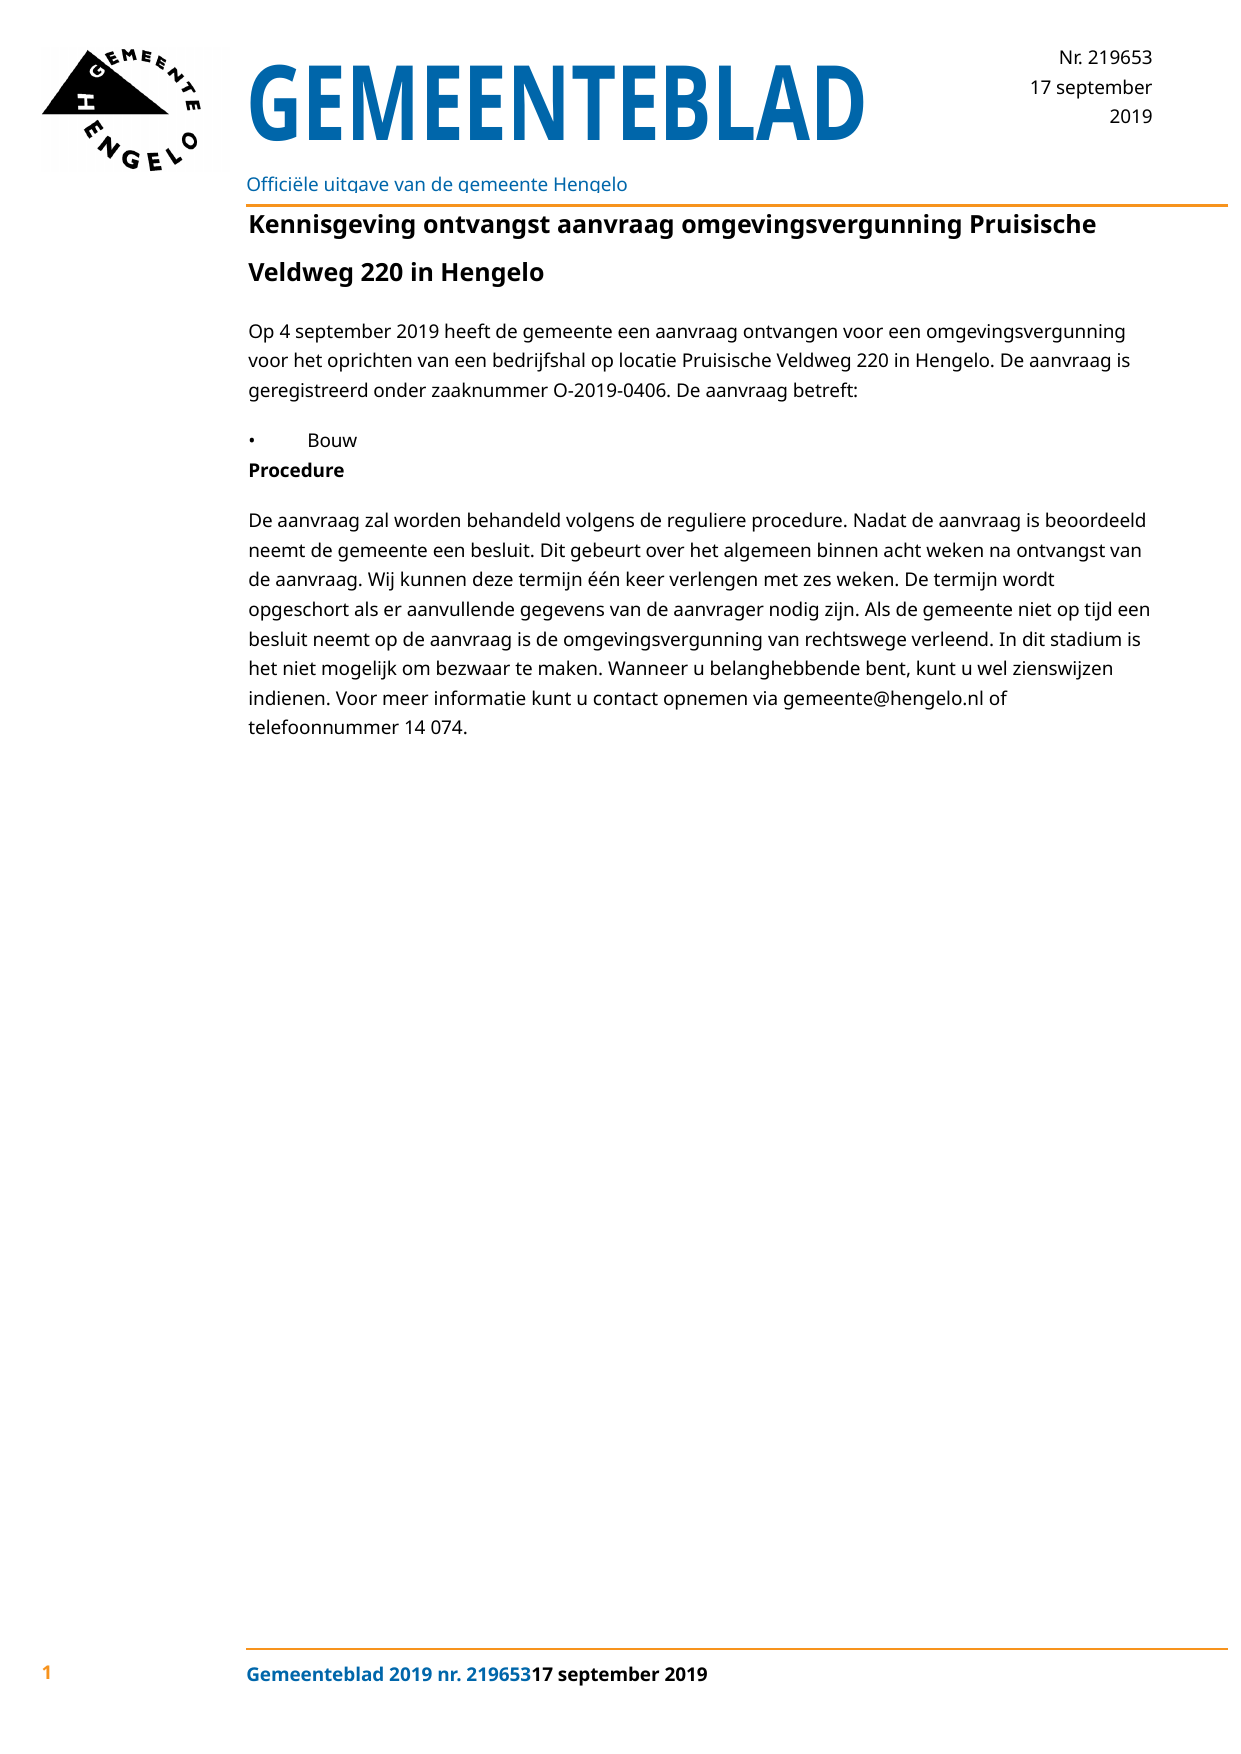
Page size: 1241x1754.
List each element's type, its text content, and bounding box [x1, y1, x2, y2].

text Procedure [248, 457, 1152, 483]
text Kennisgeving ontvangst aanvraag omgevingsvergunning Pruisische Veldweg 220 in Hengelo [248, 207, 1152, 288]
list Bouw [248, 427, 1152, 453]
text Op 4 september 2019 heeft de gemeente een aanvraag ontvangen voor een omgevingsvergunning voor het oprichten van een bedrijfshal op locatie Pruisische Veldweg 220 in Hengelo. De aanvraag is geregistreerd onder zaaknummer O-2019-0406. De aanvraag betreft: [248, 318, 1152, 403]
text De aanvraag zal worden behandeld volgens de reguliere procedure. Nadat de aanvraag is beoordeeld neemt de gemeente een besluit. Dit gebeurt over het algemeen binnen acht weken na ontvangst van de aanvraag. Wij kunnen deze termijn één keer verlengen met zes weken. De termijn wordt opgeschort als er aanvullende gegevens van de aanvrager nodig zijn. Als de gemeente niet op tijd een besluit neemt op de aanvraag is de omgevingsvergunning van rechtswege verleend. In dit stadium is het niet mogelijk om bezwaar te maken. Wanneer u belanghebbende bent, kunt u wel zienswijzen indienen. Voor meer informatie kunt u contact opnemen via gemeente@hengelo.nl of telefoonnummer 14 074. [248, 507, 1152, 740]
picture [41, 47, 231, 172]
